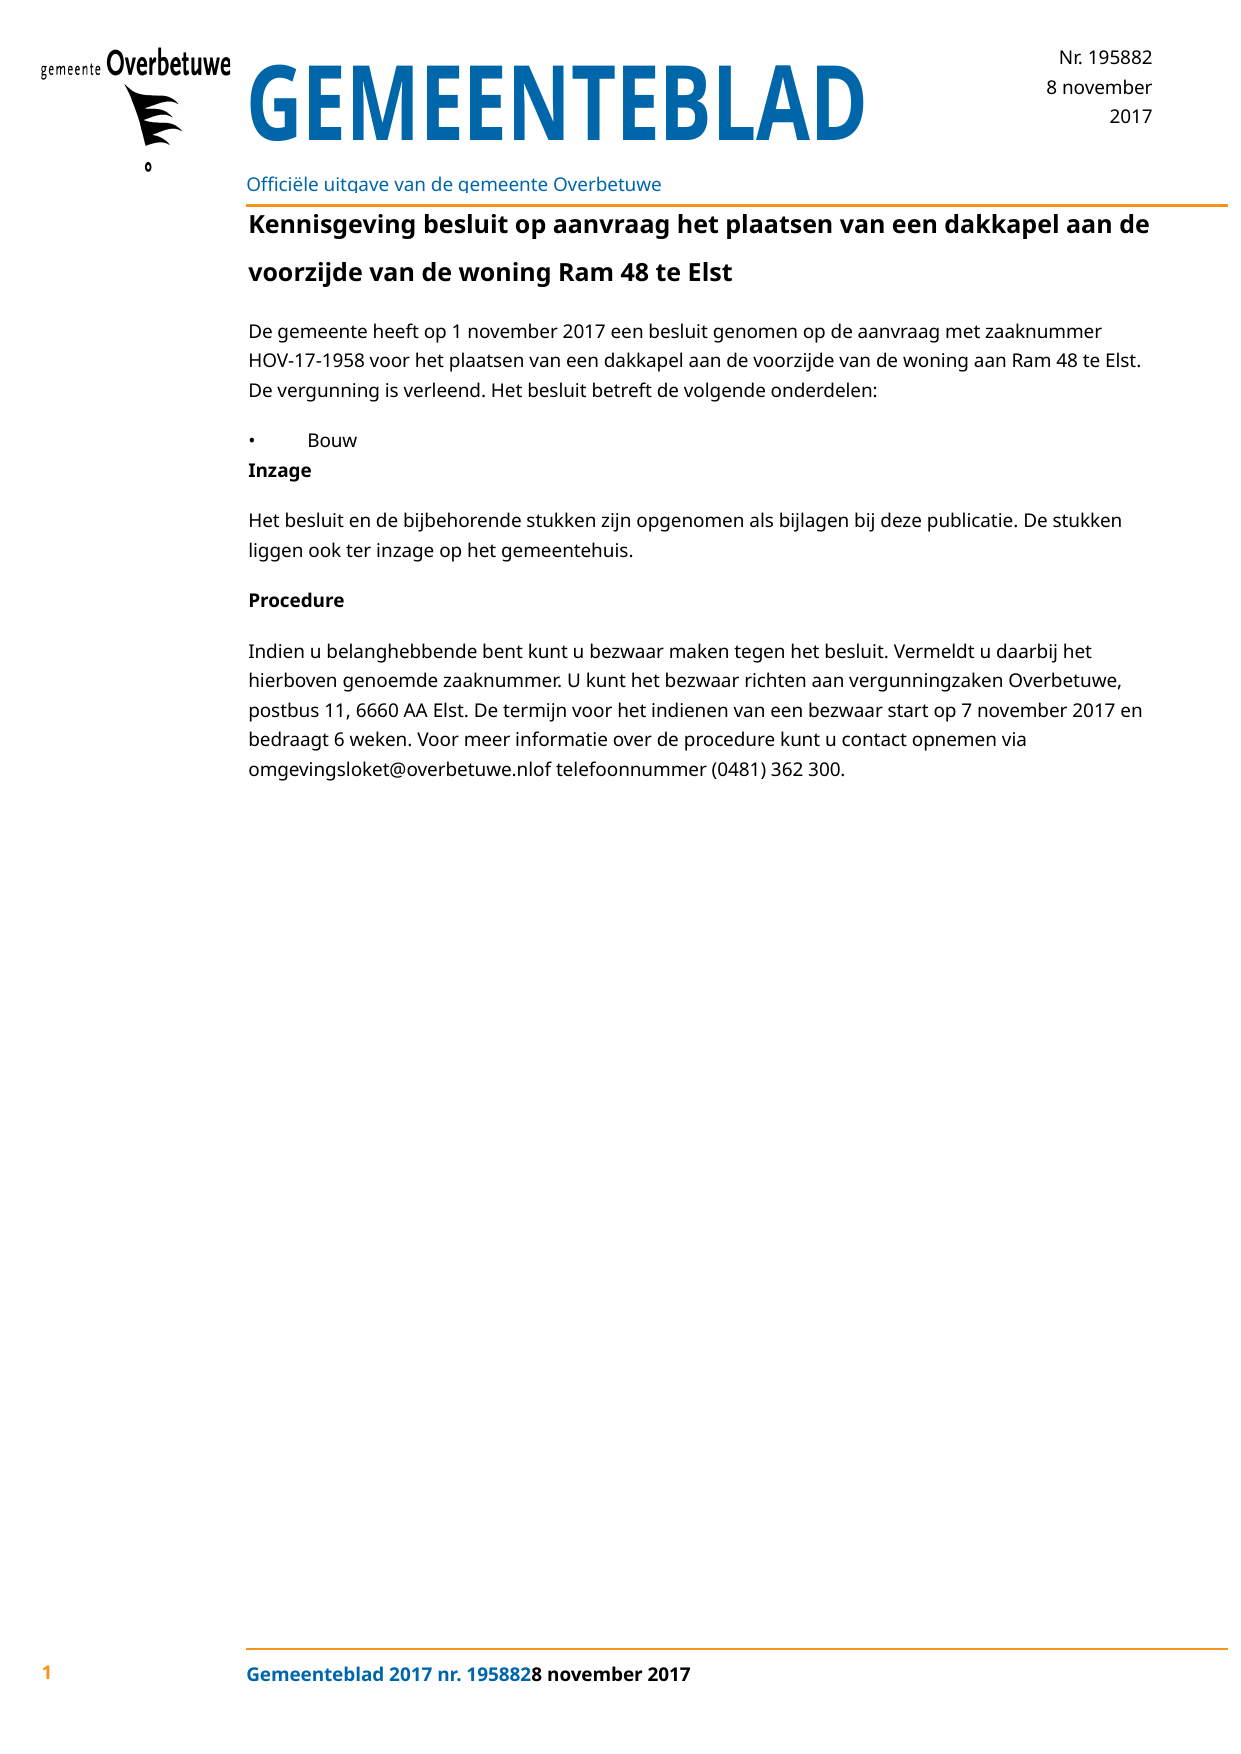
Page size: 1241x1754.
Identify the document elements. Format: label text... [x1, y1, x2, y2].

list Bouw [248, 427, 1152, 453]
text De gemeente heeft op 1 november 2017 een besluit genomen op de aanvraag met zaaknummer HOV-17-1958 voor het plaatsen van een dakkapel aan de voorzijde van de woning aan Ram 48 te Elst. De vergunning is verleend. Het besluit betreft de volgende onderdelen: [248, 318, 1152, 403]
text Inzage [248, 457, 1152, 483]
text Het besluit en de bijbehorende stukken zijn opgenomen als bijlagen bij deze publicatie. De stukken liggen ook ter inzage op het gemeentehuis. [248, 507, 1152, 563]
picture [41, 47, 231, 172]
text Indien u belanghebbende bent kunt u bezwaar maken tegen het besluit. Vermeldt u daarbij het hierboven genoemde zaaknummer. U kunt het bezwaar richten aan vergunningzaken Overbetuwe, postbus 11, 6660 AA Elst. De termijn voor het indienen van een bezwaar start op 7 november 2017 en bedraagt 6 weken. Voor meer informatie over de procedure kunt u contact opnemen via omgevingsloket@overbetuwe.nlof telefoonnummer (0481) 362 300. [248, 638, 1152, 782]
text Procedure [248, 587, 1152, 613]
text Kennisgeving besluit op aanvraag het plaatsen van een dakkapel aan de voorzijde van de woning Ram 48 te Elst [248, 207, 1152, 288]
